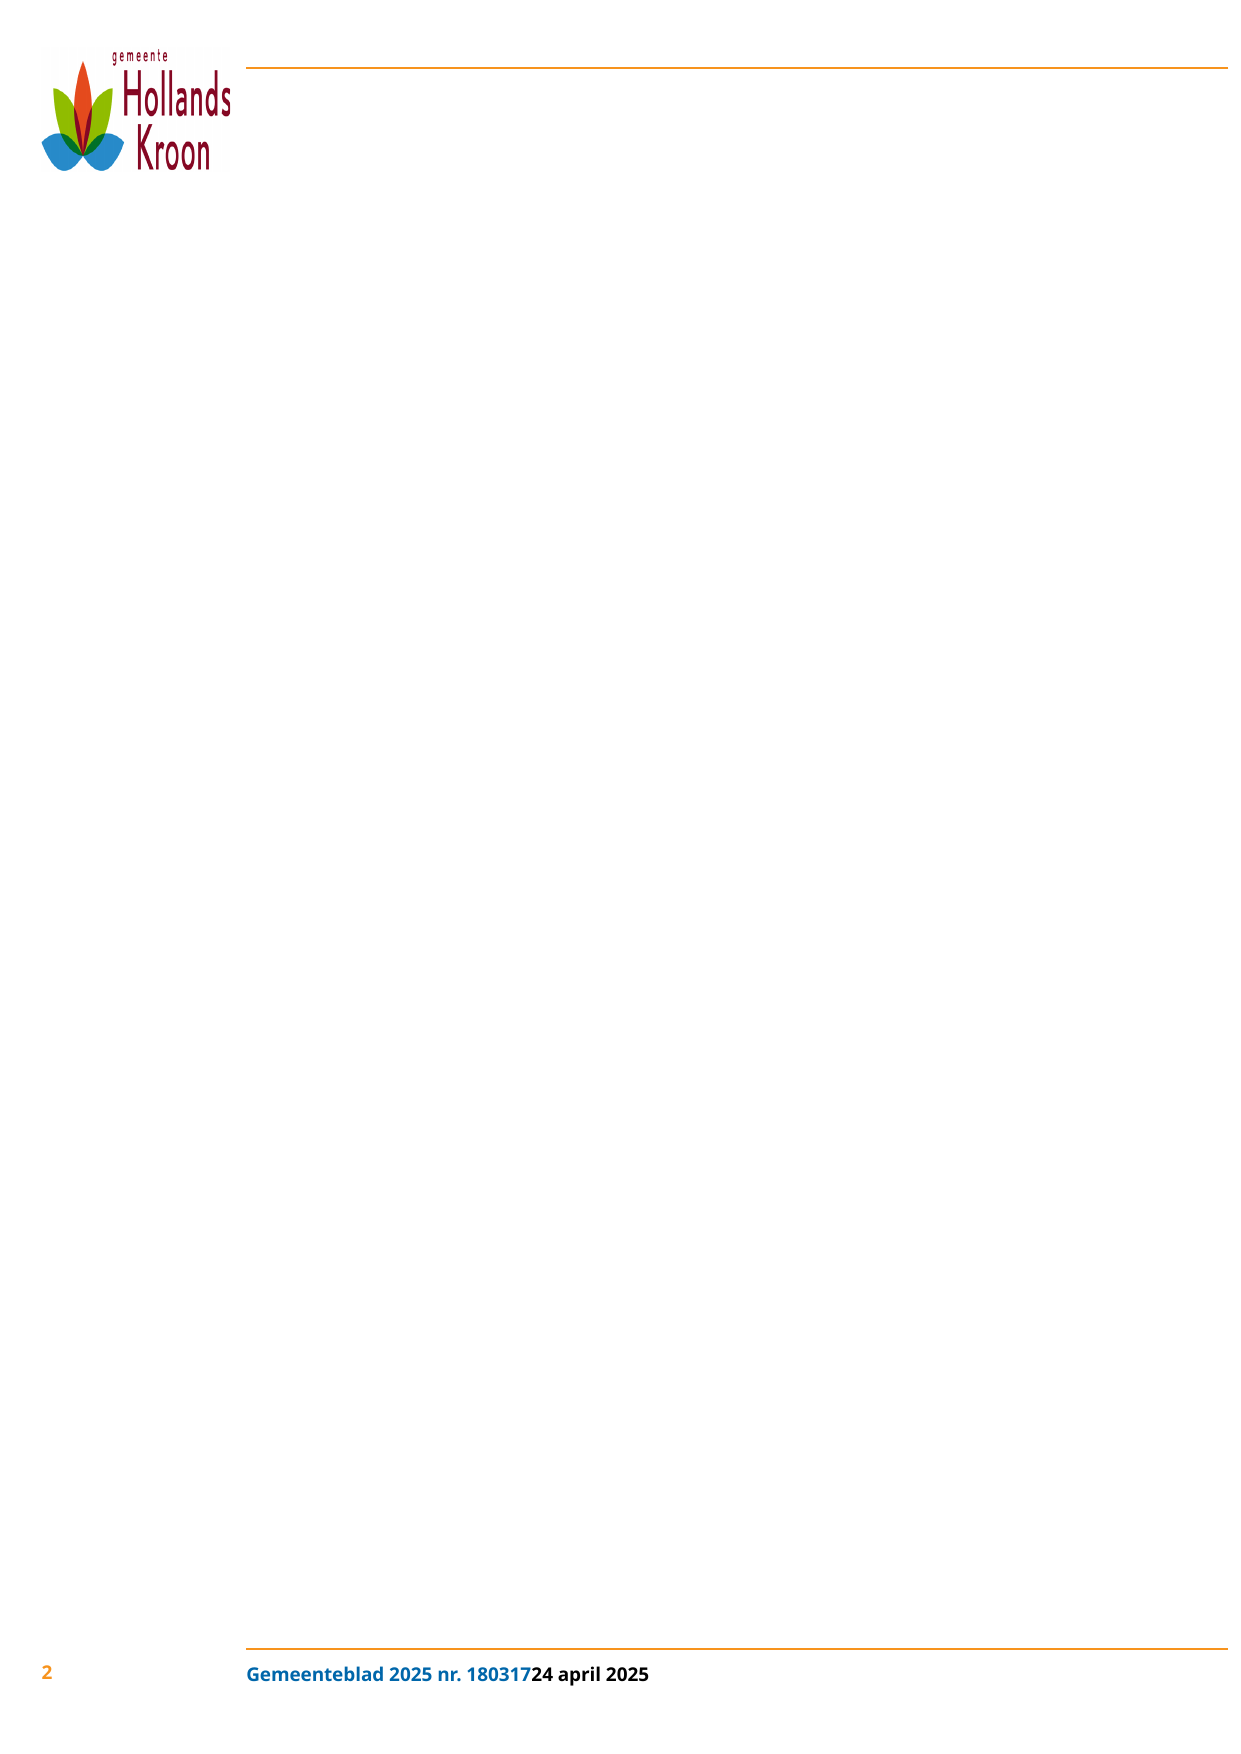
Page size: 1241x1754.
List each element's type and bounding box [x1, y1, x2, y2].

picture [41, 47, 231, 172]
